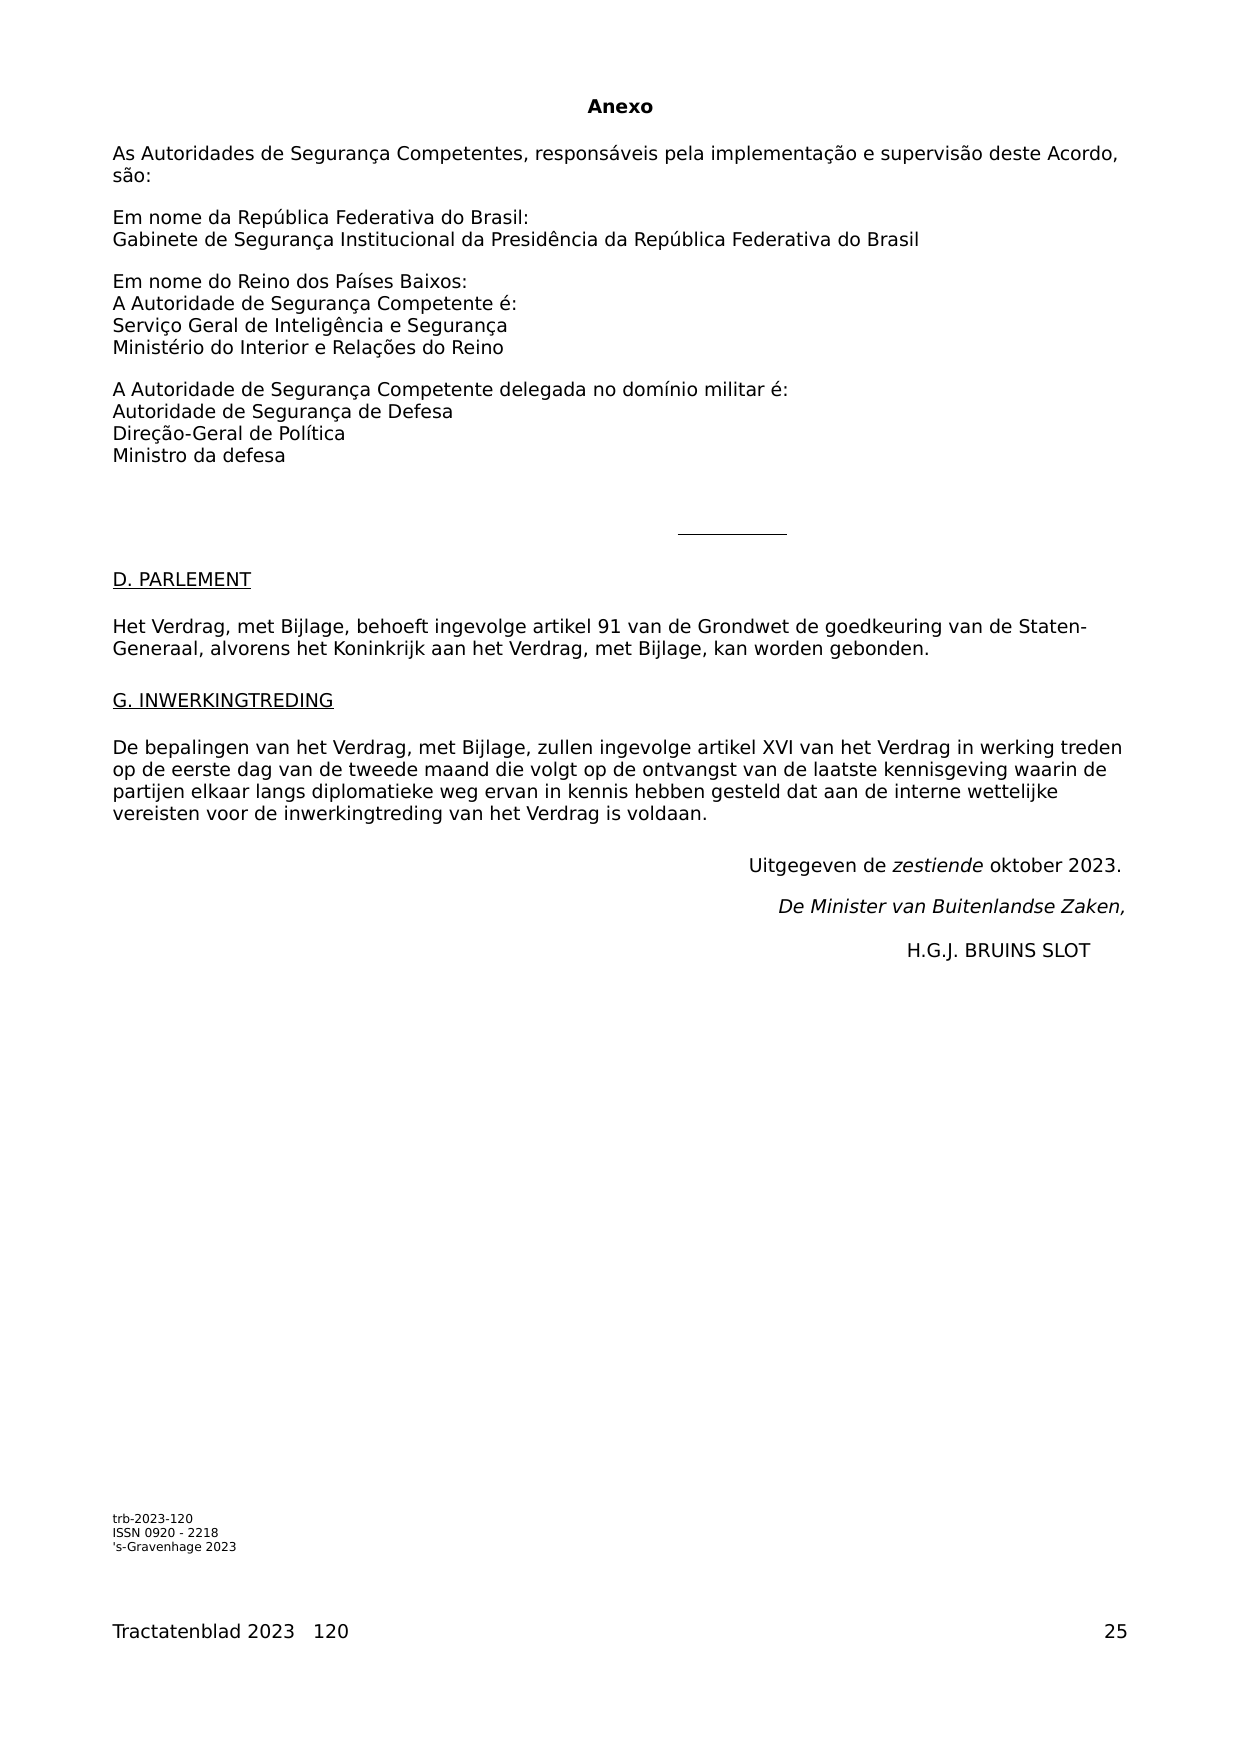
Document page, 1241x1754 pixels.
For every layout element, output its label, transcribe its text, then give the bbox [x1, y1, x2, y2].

text Autoridade de Segurança de Defesa [112, 401, 1128, 423]
text ISSN 0920 - 2218 [112, 1526, 346, 1540]
text Ministro da defesa [112, 445, 1128, 467]
subtitle D. PARLEMENT [112, 569, 1128, 591]
text trb-2023-120 [112, 1512, 346, 1526]
text As Autoridades de Segurança Competentes, responsáveis pela implementação e supervisão deste Acordo, são: [112, 143, 1128, 187]
text Em nome da República Federativa do Brasil: [112, 207, 1128, 229]
text Gabinete de Segurança Institucional da Presidência da República Federativa do Brasil [112, 229, 1128, 251]
text Em nome do Reino dos Países Baixos: [112, 271, 1128, 293]
text Direção-Geral de Política [112, 423, 1128, 445]
text De bepalingen van het Verdrag, met Bijlage, zullen ingevolge artikel XVI van het Verdrag in werking treden op de eerste dag van de tweede maand die volgt op de ontvangst van de laatste kennisgeving waarin de partijen elkaar langs diplomatieke weg ervan in kennis hebben gesteld dat aan de interne wettelijke vereisten voor de inwerkingtreding van het Verdrag is voldaan. [112, 737, 1128, 824]
subtitle Anexo [112, 96, 1128, 118]
text Serviço Geral de Inteligência e Segurança [112, 315, 1128, 337]
text A Autoridade de Segurança Competente é: [112, 293, 1128, 315]
text Ministério do Interior e Relações do Reino [112, 337, 1128, 359]
subtitle G. INWERKINGTREDING [112, 689, 1128, 712]
text A Autoridade de Segurança Competente delegada no domínio militar é: [112, 379, 1128, 401]
text De Minister van Buitenlandse Zaken, H.G.J. BRUINS SLOT [112, 896, 1128, 962]
text Uitgegeven de zestiende oktober 2023. [112, 854, 1128, 876]
text 's-Gravenhage 2023 [112, 1540, 346, 1554]
text Het Verdrag, met Bijlage, behoeft ingevolge artikel 91 van de Grondwet de goedkeuring van de Staten-Generaal, alvorens het Koninkrijk aan het Verdrag, met Bijlage, kan worden gebonden. [112, 616, 1128, 659]
